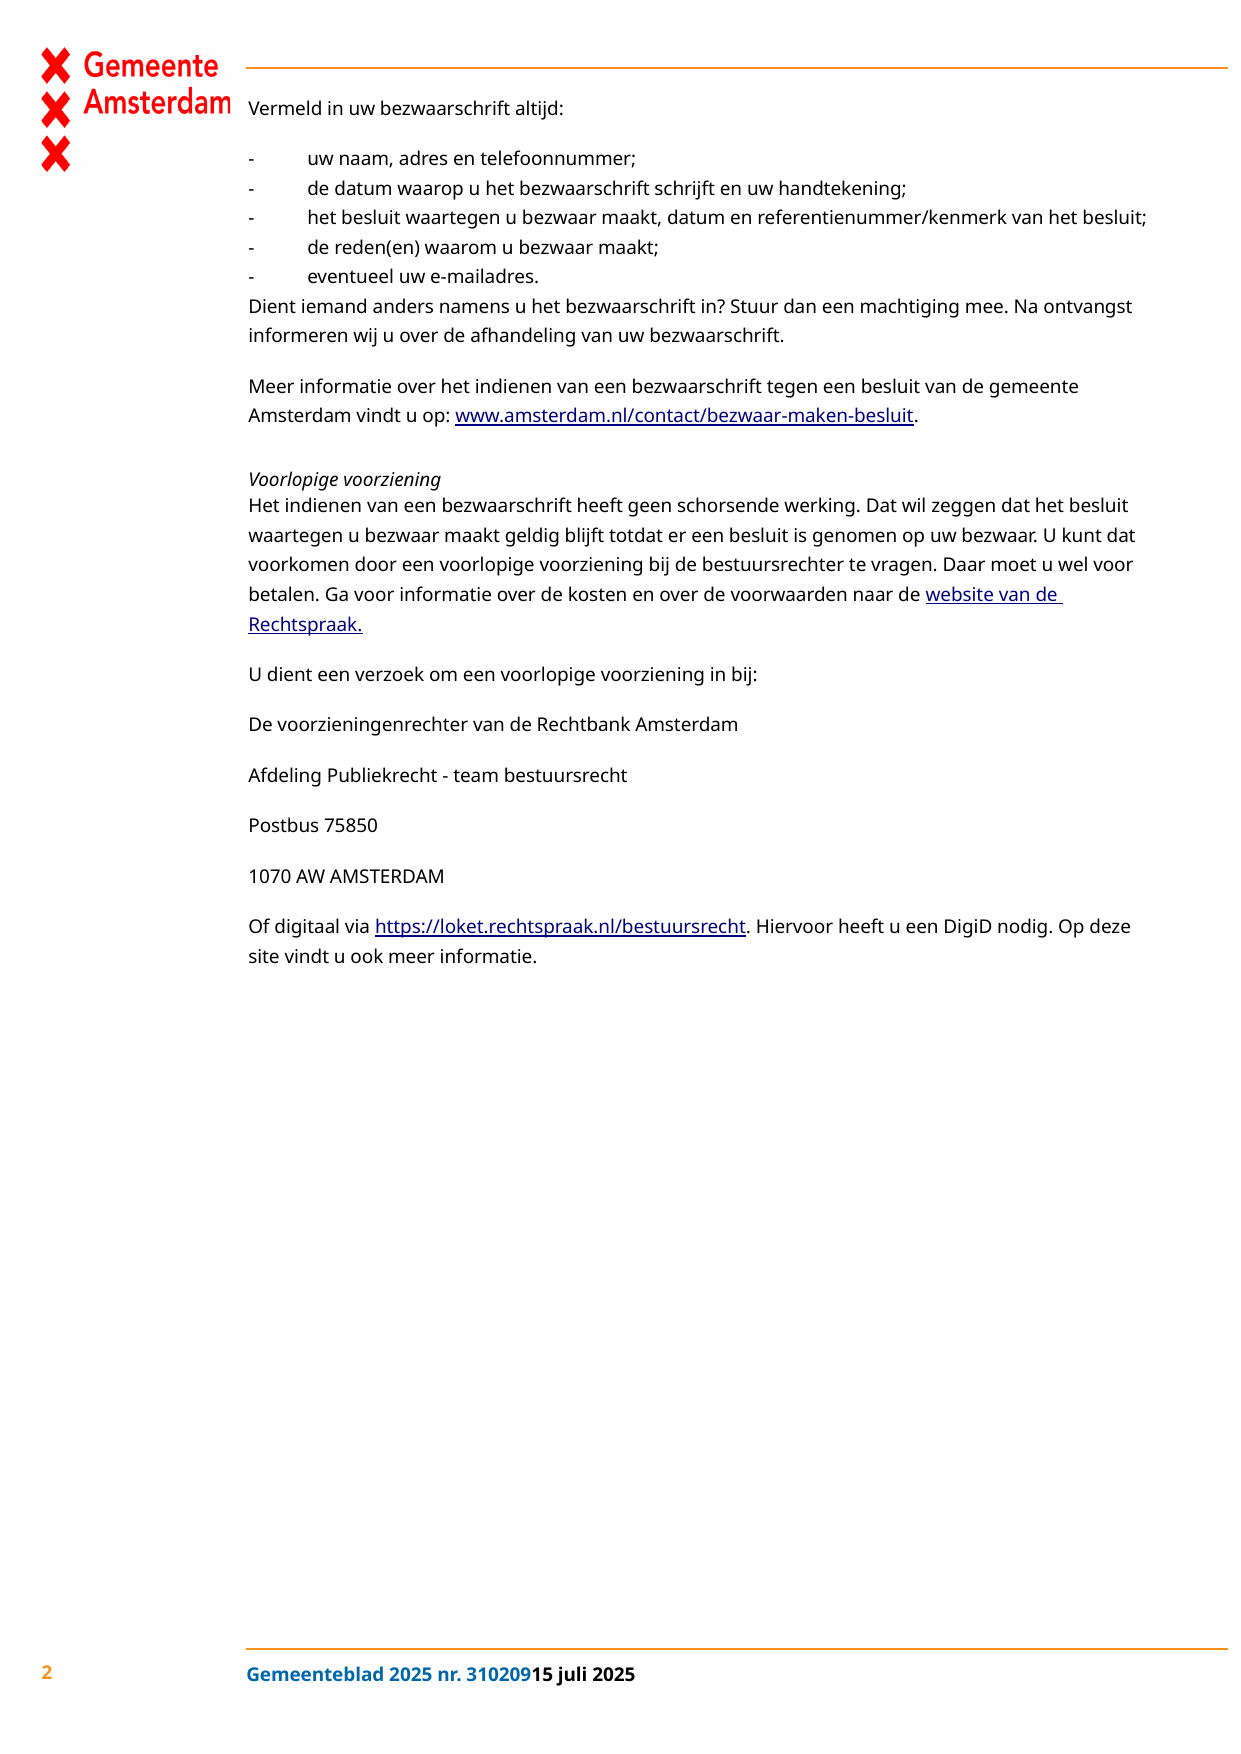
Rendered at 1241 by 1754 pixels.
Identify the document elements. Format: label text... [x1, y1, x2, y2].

list uw naam, adres en telefoonnummer; [248, 145, 1152, 171]
text Of digitaal via https://loket.rechtspraak.nl/bestuursrecht. Hiervoor heeft u een DigiD nodig. Op deze site vindt u ook meer informatie. [248, 913, 1152, 968]
list de datum waarop u het bezwaarschrift schrijft en uw handtekening; [248, 175, 1152, 201]
list eventueel uw e-mailadres. [248, 263, 1152, 289]
text Postbus 75850 [248, 812, 1152, 838]
text Meer informatie over het indienen van een bezwaarschrift tegen een besluit van de gemeente Amsterdam vindt u op: www.amsterdam.nl/contact/bezwaar-maken-besluit. [248, 373, 1152, 428]
picture [41, 47, 231, 172]
list de reden(en) waarom u bezwaar maakt; [248, 234, 1152, 260]
text Het indienen van een bezwaarschrift heeft geen schorsende werking. Dat wil zeggen dat het besluit waartegen u bezwaar maakt geldig blijft totdat er een besluit is genomen op uw bezwaar. U kunt dat voorkomen door een voorlopige voorziening bij de bestuursrechter te vragen. Daar moet u wel voor betalen. Ga voor informatie over de kosten en over de voorwaarden naar de website van de Rechtspraak. [248, 492, 1152, 636]
text De voorzieningenrechter van de Rechtbank Amsterdam [248, 712, 1152, 737]
text Dient iemand anders namens u het bezwaarschrift in? Stuur dan een machtiging mee. Na ontvangst informeren wij u over de afhandeling van uw bezwaarschrift. [248, 293, 1152, 348]
text Voorlopige voorziening [248, 467, 1152, 492]
text 1070 AW AMSTERDAM [248, 863, 1152, 888]
text Afdeling Publiekrecht - team bestuursrecht [248, 762, 1152, 788]
text Vermeld in uw bezwaarschrift altijd: [248, 95, 1152, 121]
text U dient een verzoek om een voorlopige voorziening in bij: [248, 661, 1152, 687]
list het besluit waartegen u bezwaar maakt, datum en referentienummer/kenmerk van het besluit; [248, 204, 1152, 230]
